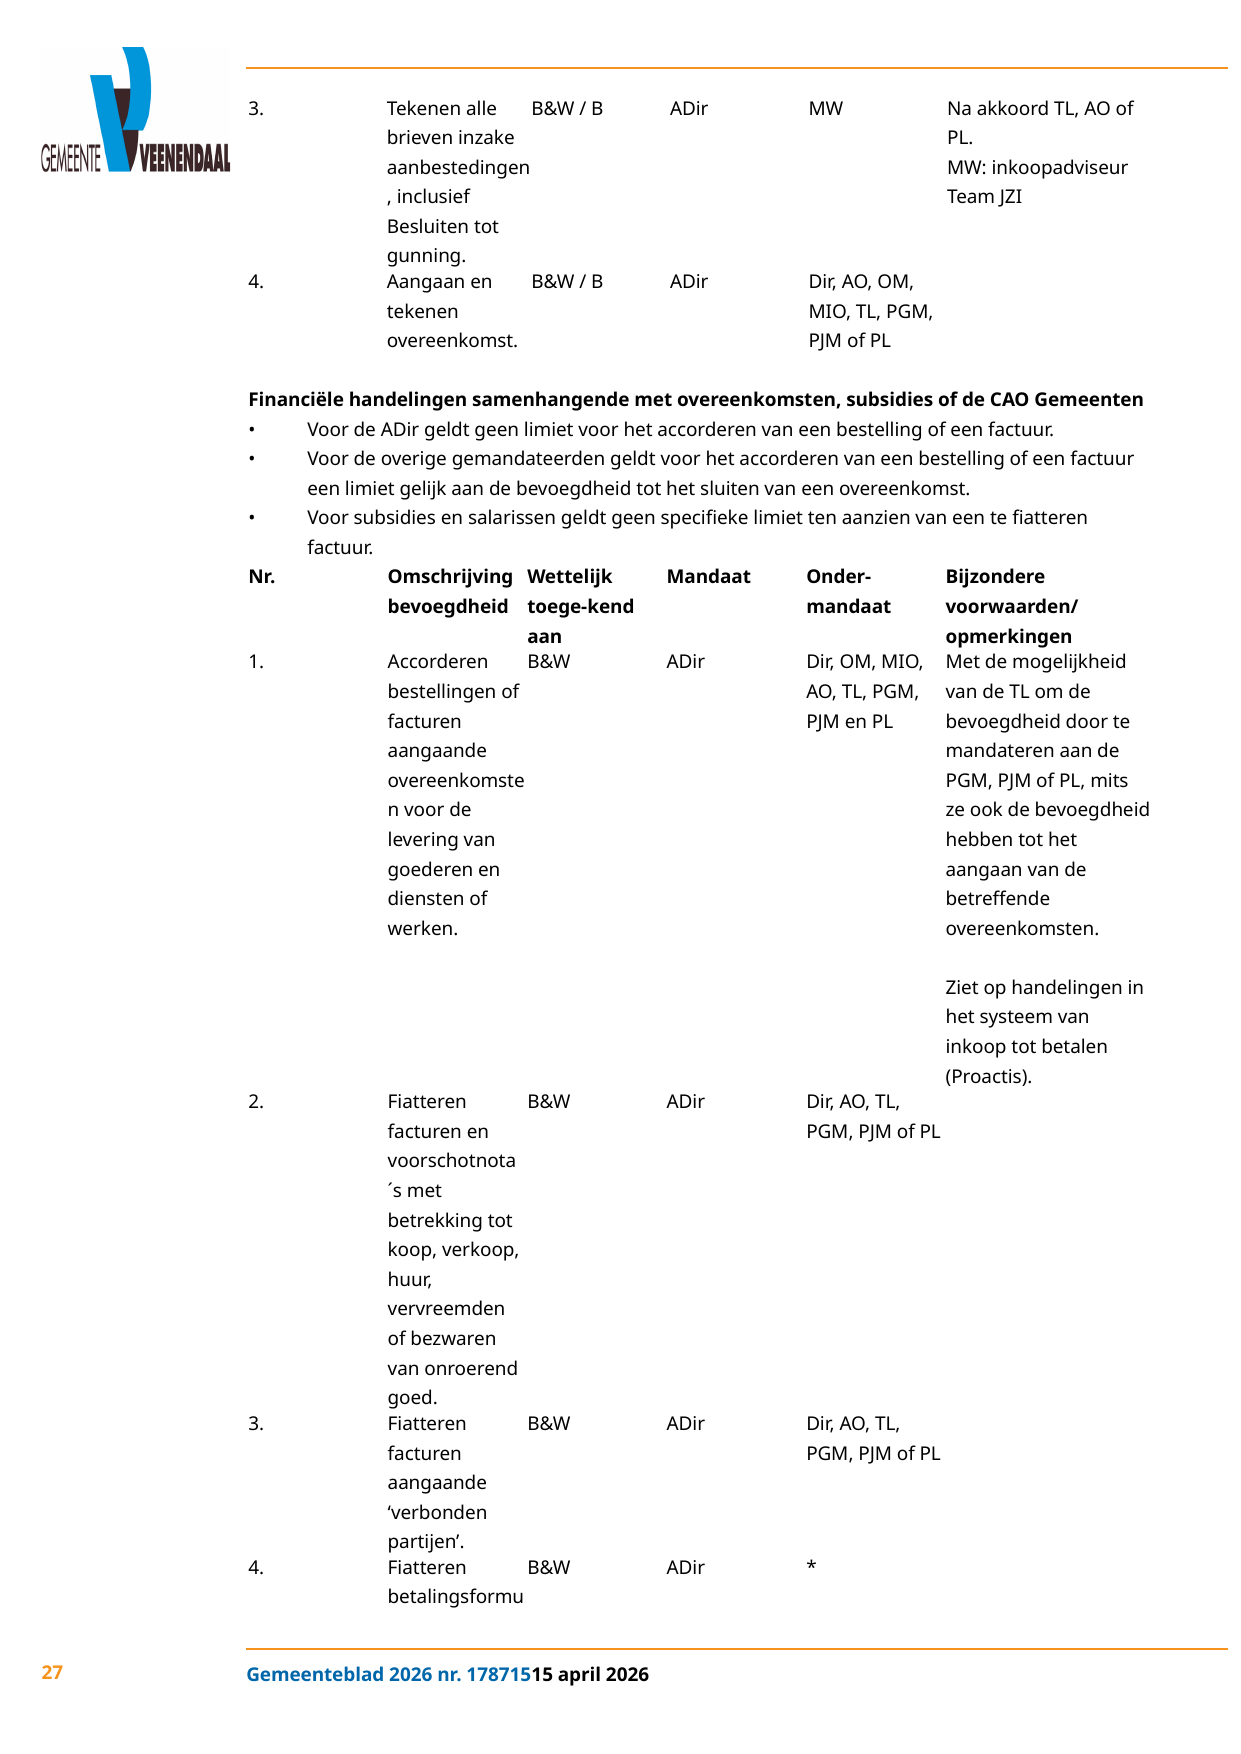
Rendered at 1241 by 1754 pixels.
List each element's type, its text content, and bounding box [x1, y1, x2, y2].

table_cell ADir [670, 95, 808, 268]
table_cell Fiatteren betalingsformu [388, 1554, 527, 1609]
table_cell Fiatteren facturen en voorschotnota´s met betrekking tot koop, verkoop, huur, vervreemden of bezwaren van onroerend goed. [388, 1089, 527, 1410]
table_cell ADir [666, 1554, 806, 1609]
list Voor subsidies en salarissen geldt geen specifieke limiet ten aanzien van een te fiatteren factuur. [248, 504, 1152, 560]
table_cell ADir [666, 1089, 806, 1410]
table_cell 3. [248, 95, 387, 268]
table_cell [945, 1554, 1152, 1609]
table_cell Dir, AO, OM, MIO, TL, PGM, PJM of PL [808, 269, 947, 353]
table_cell Fiatteren facturen aangaande ‘verbonden partijen’. [388, 1410, 527, 1554]
table_cell 4. [248, 269, 387, 353]
table_header Onder-mandaat [806, 564, 945, 649]
table_cell ADir [670, 269, 808, 353]
table_cell Na akkoord TL, AO of PL. MW: inkoopadviseur Team JZI [947, 95, 1152, 268]
table_cell ADir [666, 1410, 806, 1554]
table_cell ADir [666, 649, 806, 1088]
table_cell Tekenen alle brieven inzake aanbestedingen, inclusief Besluiten tot gunning. [387, 95, 531, 268]
table_cell [945, 1089, 1152, 1410]
list Voor de ADir geldt geen limiet voor het accorderen van een bestelling of een factuur. [248, 416, 1152, 441]
picture [123, 47, 231, 172]
table_cell Dir, OM, MIO, AO, TL, PGM, PJM en PL [806, 649, 945, 1088]
table_cell 3. [248, 1410, 387, 1554]
table_cell MW [808, 95, 947, 268]
table_cell B&W / B [531, 95, 670, 268]
table_cell 1. [248, 649, 387, 1088]
table_cell Aangaan en tekenen overeenkomst. [387, 269, 531, 353]
table_header Mandaat [666, 564, 806, 649]
picture [41, 47, 130, 172]
table_header Bijzondere voorwaarden/ opmerkingen [945, 564, 1152, 649]
text Financiële handelingen samenhangende met overeenkomsten, subsidies of de CAO Gemeenten [248, 386, 1152, 412]
table_cell Dir, AO, TL, PGM, PJM of PL [806, 1089, 945, 1410]
table_cell 2. [248, 1089, 387, 1410]
table_cell B&W [527, 1089, 666, 1410]
table_header Nr. [248, 564, 387, 649]
table_cell B&W [527, 1410, 666, 1554]
table_cell B&W [527, 1554, 666, 1609]
table_cell Accorderen bestellingen of facturen aangaande overeenkomsten voor de levering van goederen en diensten of werken. [388, 649, 527, 1088]
table_header Wettelijk toege-kend aan [527, 564, 666, 649]
table_cell * [806, 1554, 945, 1609]
table_cell B&W [527, 649, 666, 1088]
list Voor de overige gemandateerden geldt voor het accorderen van een bestelling of een factuur een limiet gelijk aan de bevoegdheid tot het sluiten van een overeenkomst. [248, 445, 1152, 501]
table_cell Met de mogelijkheid van de TL om de bevoegdheid door te mandateren aan de PGM, PJM of PL, mits ze ook de bevoegdheid hebben tot het aangaan van de betreffende overeenkomsten. Ziet op handelingen in het systeem van inkoop tot betalen (Proactis). [945, 649, 1152, 1088]
table_cell [945, 1410, 1152, 1554]
table_header Omschrijving bevoegdheid [388, 564, 527, 649]
table_cell 4. [248, 1554, 387, 1609]
table_cell [947, 269, 1152, 353]
table_cell Dir, AO, TL, PGM, PJM of PL [806, 1410, 945, 1554]
table_cell B&W / B [531, 269, 670, 353]
